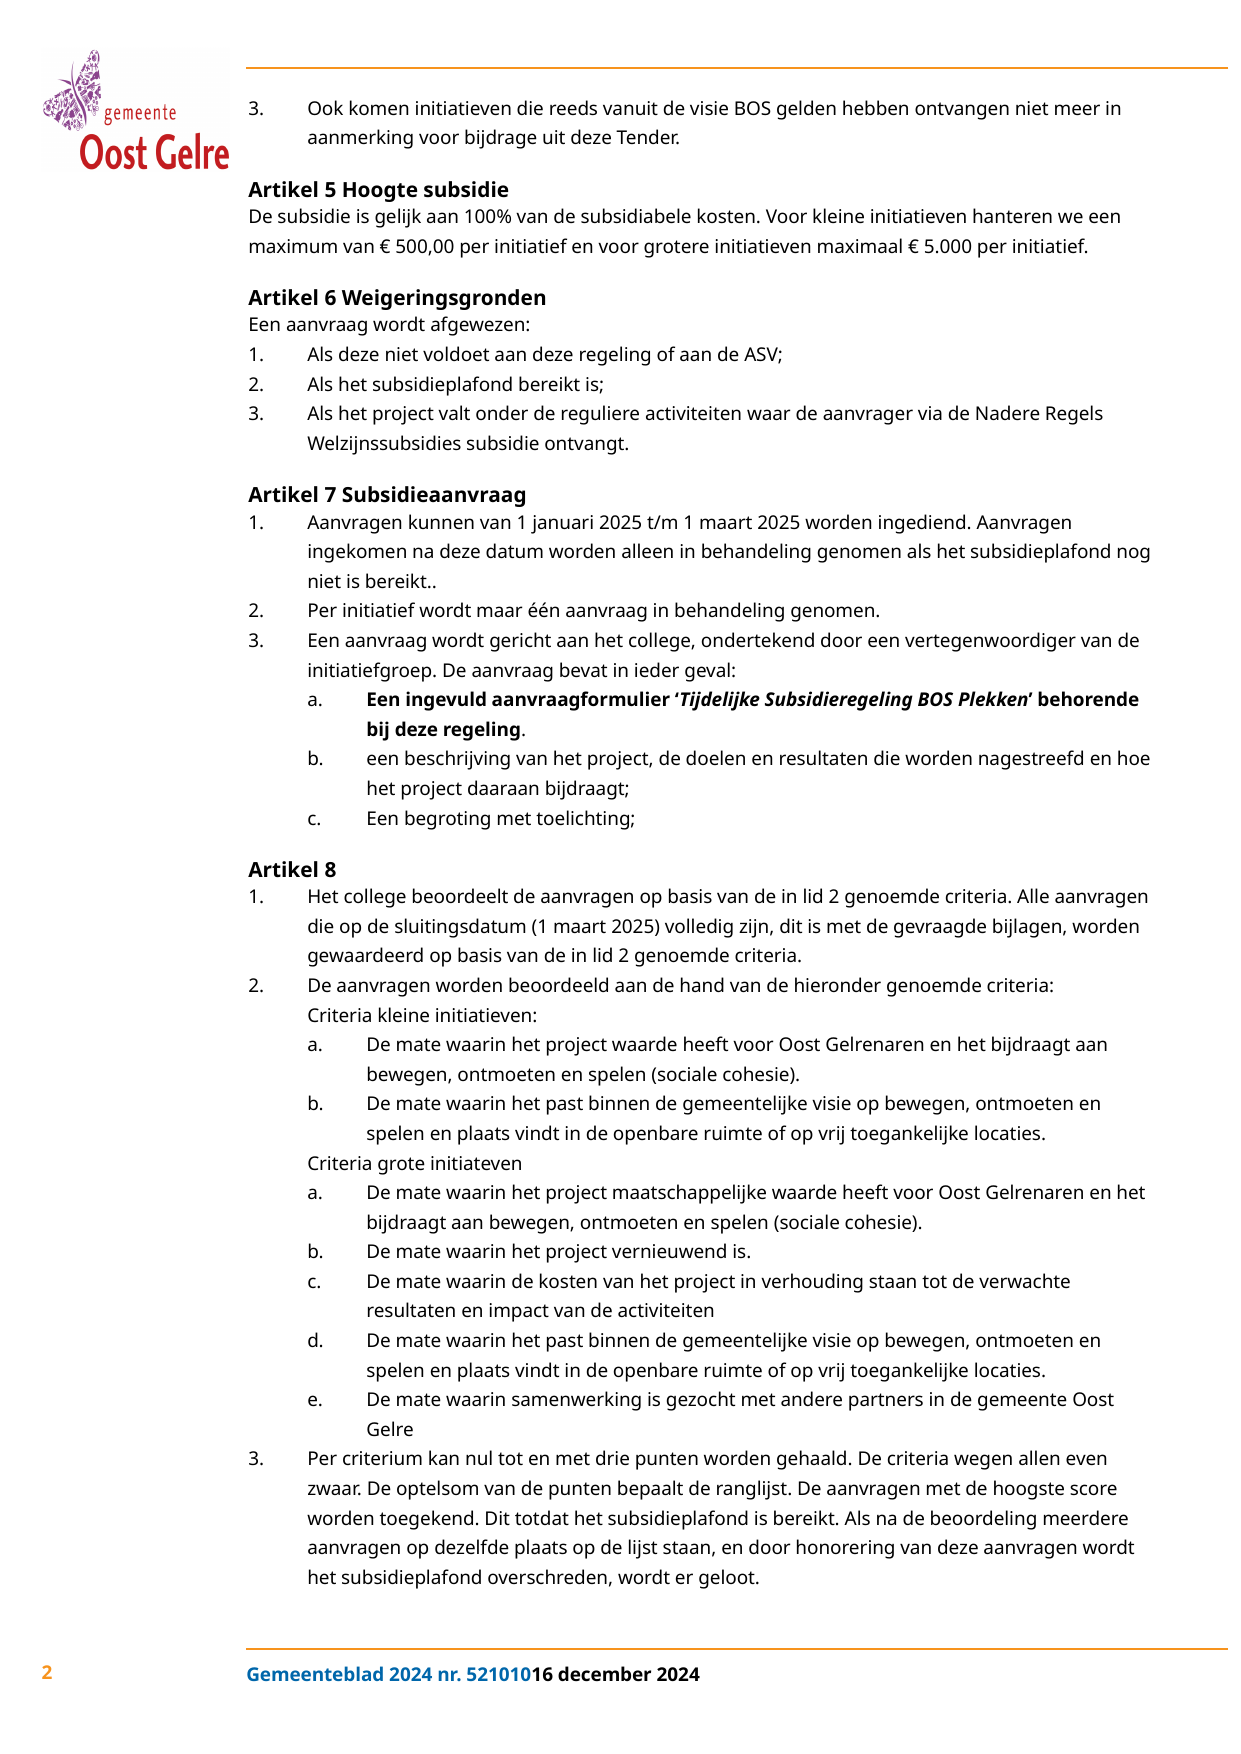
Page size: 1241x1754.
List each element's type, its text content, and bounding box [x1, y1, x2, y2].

list Een aanvraag wordt gericht aan het college, ondertekend door een vertegenwoordiger van de initiatiefgroep. De aanvraag bevat in ieder geval: [248, 627, 1152, 682]
text Artikel 8 [248, 855, 1152, 883]
list De mate waarin samenwerking is gezocht met andere partners in de gemeente Oost Gelre [307, 1386, 1152, 1442]
text Artikel 5 Hoogte subsidie [248, 175, 1152, 203]
list De mate waarin het past binnen de gemeentelijke visie op bewegen, ontmoeten en spelen en plaats vindt in de openbare ruimte of op vrij toegankelijke locaties. [307, 1091, 1152, 1146]
list Als het subsidieplafond bereikt is; [248, 371, 1152, 397]
list Aanvragen kunnen van 1 januari 2025 t/m 1 maart 2025 worden ingediend. Aanvragen ingekomen na deze datum worden alleen in behandeling genomen als het subsidieplafond nog niet is bereikt.. [248, 509, 1152, 594]
list Een begroting met toelichting; [307, 805, 1152, 830]
list Ook komen initiatieven die reeds vanuit de visie BOS gelden hebben ontvangen niet meer in aanmerking voor bijdrage uit deze Tender. [248, 95, 1152, 150]
text Een aanvraag wordt afgewezen: [248, 312, 1152, 337]
list een beschrijving van het project, de doelen en resultaten die worden nagestreefd en hoe het project daaraan bijdraagt; [307, 746, 1152, 801]
list De mate waarin het project maatschappelijke waarde heeft voor Oost Gelrenaren en het bijdraagt aan bewegen, ontmoeten en spelen (sociale cohesie). [307, 1179, 1152, 1235]
list De mate waarin het project vernieuwend is. [307, 1238, 1152, 1264]
list Per criterium kan nul tot en met drie punten worden gehaald. De criteria wegen allen even zwaar. De optelsom van de punten bepaalt de ranglijst. De aanvragen met de hoogste score worden toegekend. Dit totdat het subsidieplafond is bereikt. Als na de beoordeling meerdere aanvragen op dezelfde plaats op de lijst staan, en door honorering van deze aanvragen wordt het subsidieplafond overschreden, wordt er geloot. [248, 1446, 1152, 1590]
text De subsidie is gelijk aan 100% van de subsidiabele kosten. Voor kleine initiatieven hanteren we een maximum van € 500,00 per initiatief en voor grotere initiatieven maximaal € 5.000 per initiatief. [248, 203, 1152, 258]
list De aanvragen worden beoordeeld aan de hand van de hieronder genoemde criteria: [248, 972, 1152, 998]
text Artikel 7 Subsidieaanvraag [248, 480, 1152, 509]
picture [41, 47, 231, 172]
list Als het project valt onder de reguliere activiteiten waar de aanvrager via de Nadere Regels Welzijnssubsidies subsidie ontvangt. [248, 400, 1152, 456]
text Artikel 6 Weigeringsgronden [248, 283, 1152, 312]
list Per initiatief wordt maar één aanvraag in behandeling genomen. [248, 598, 1152, 623]
list De mate waarin de kosten van het project in verhouding staan tot de verwachte resultaten en impact van de activiteiten [307, 1268, 1152, 1323]
list Een ingevuld aanvraagformulier ‘Tijdelijke Subsidieregeling BOS Plekken’ behorende bij deze regeling. [307, 686, 1152, 742]
list Als deze niet voldoet aan deze regeling of aan de ASV; [248, 341, 1152, 367]
list Criteria grote initiateven [248, 1150, 1152, 1176]
list Criteria kleine initiatieven: [248, 1002, 1152, 1028]
list De mate waarin het project waarde heeft voor Oost Gelrenaren en het bijdraagt aan bewegen, ontmoeten en spelen (sociale cohesie). [307, 1031, 1152, 1087]
list De mate waarin het past binnen de gemeentelijke visie op bewegen, ontmoeten en spelen en plaats vindt in de openbare ruimte of op vrij toegankelijke locaties. [307, 1327, 1152, 1383]
list Het college beoordeelt de aanvragen op basis van de in lid 2 genoemde criteria. Alle aanvragen die op de sluitingsdatum (1 maart 2025) volledig zijn, dit is met de gevraagde bijlagen, worden gewaardeerd op basis van de in lid 2 genoemde criteria. [248, 883, 1152, 968]
